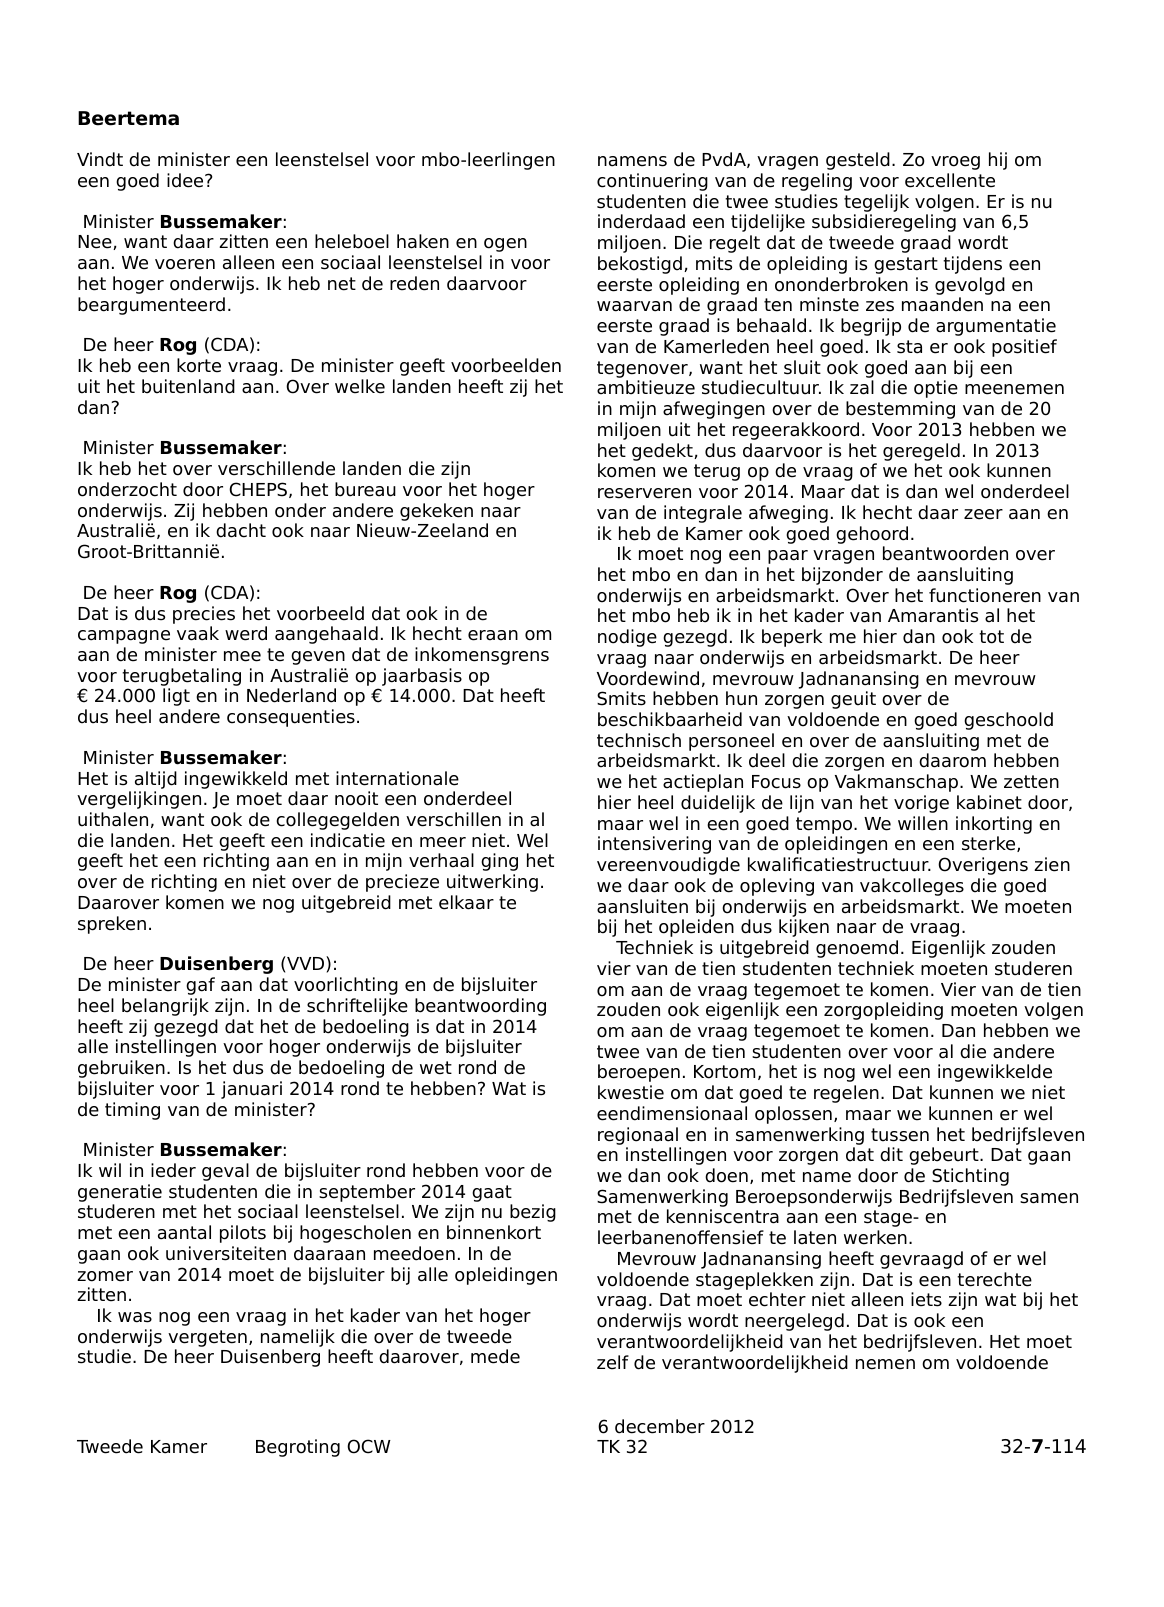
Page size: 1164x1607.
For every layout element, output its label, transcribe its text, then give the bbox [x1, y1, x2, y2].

text Dat is dus precies het voorbeeld dat ook in de campagne vaak werd aangehaald. Ik hecht eraan om aan de minister mee te geven dat de inkomensgrens voor terugbetaling in Australië op jaarbasis op € 24.000 ligt en in Nederland op € 14.000. Dat heeft dus heel andere consequenties. [77, 603, 567, 728]
text Ik was nog een vraag in het kader van het hoger onderwijs vergeten, namelijk die over de tweede studie. De heer Duisenberg heeft daarover, mede [77, 1306, 567, 1368]
text De heer Rog (CDA): [77, 583, 567, 603]
text De heer Rog (CDA): [77, 335, 567, 356]
text Ik moet nog een paar vragen beantwoorden over het mbo en dan in het bijzonder de aansluiting onderwijs en arbeidsmarkt. Over het functioneren van het mbo heb ik in het kader van Amarantis al het nodige gezegd. Ik beperk me hier dan ook tot de vraag naar onderwijs en arbeidsmarkt. De heer Voordewind, mevrouw Jadnanansing en mevrouw Smits hebben hun zorgen geuit over de beschikbaarheid van voldoende en goed geschoold technisch personeel en over de aansluiting met de arbeidsmarkt. Ik deel die zorgen en daarom hebben we het actieplan Focus op Vakmanschap. We zetten hier heel duidelijk de lijn van het vorige kabinet door, maar wel in een goed tempo. We willen inkorting en intensivering van de opleidingen en een sterke, vereenvoudigde kwalificatiestructuur. Overigens zien we daar ook de opleving van vakcolleges die goed aansluiten bij onderwijs en arbeidsmarkt. We moeten bij het opleiden dus kijken naar de vraag. [596, 544, 1087, 938]
text Minister Bussemaker: [77, 438, 567, 459]
text Mevrouw Jadnanansing heeft gevraagd of er wel voldoende stageplekken zijn. Dat is een terechte vraag. Dat moet echter niet alleen iets zijn wat bij het onderwijs wordt neergelegd. Dat is ook een verantwoordelijkheid van het bedrijfsleven. Het moet zelf de verantwoordelijkheid nemen om voldoende [596, 1249, 1087, 1373]
text Nee, want daar zitten een heleboel haken en ogen aan. We voeren alleen een sociaal leenstelsel in voor het hoger onderwijs. Ik heb net de reden daarvoor beargumenteerd. [77, 232, 567, 315]
text Ik heb het over verschillende landen die zijn onderzocht door CHEPS, het bureau voor het hoger onderwijs. Zij hebben onder andere gekeken naar Australië, en ik dacht ook naar Nieuw-Zeeland en Groot-Brittannië. [77, 459, 567, 563]
text namens de PvdA, vragen gesteld. Zo vroeg hij om continuering van de regeling voor excellente studenten die twee studies tegelijk volgen. Er is nu inderdaad een tijdelijke subsidieregeling van 6,5 miljoen. Die regelt dat de tweede graad wordt bekostigd, mits de opleiding is gestart tijdens een eerste opleiding en ononderbroken is gevolgd en waarvan de graad ten minste zes maanden na een eerste graad is behaald. Ik begrijp de argumentatie van de Kamerleden heel goed. Ik sta er ook positief tegenover, want het sluit ook goed aan bij een ambitieuze studiecultuur. Ik zal die optie meenemen in mijn afwegingen over de bestemming van de 20 miljoen uit het regeerakkoord. Voor 2013 hebben we het gedekt, dus daarvoor is het geregeld. In 2013 komen we terug op de vraag of we het ook kunnen reserveren voor 2014. Maar dat is dan wel onderdeel van de integrale afweging. Ik hecht daar zeer aan en ik heb de Kamer ook goed gehoord. [596, 150, 1087, 544]
text De heer Duisenberg (VVD): [77, 954, 567, 975]
text Het is altijd ingewikkeld met internationale vergelijkingen. Je moet daar nooit een onderdeel uithalen, want ook de collegegelden verschillen in al die landen. Het geeft een indicatie en meer niet. Wel geeft het een richting aan en in mijn verhaal ging het over de richting en niet over de precieze uitwerking. Daarover komen we nog uitgebreid met elkaar te spreken. [77, 768, 567, 934]
text Ik heb een korte vraag. De minister geeft voorbeelden uit het buitenland aan. Over welke landen heeft zij het dan? [77, 356, 567, 418]
text Techniek is uitgebreid genoemd. Eigenlijk zouden vier van de tien studenten techniek moeten studeren om aan de vraag tegemoet te komen. Vier van de tien zouden ook eigenlijk een zorgopleiding moeten volgen om aan de vraag tegemoet te komen. Dan hebben we twee van de tien studenten over voor al die andere beroepen. Kortom, het is nog wel een ingewikkelde kwestie om dat goed te regelen. Dat kunnen we niet eendimensionaal oplossen, maar we kunnen er wel regionaal en in samenwerking tussen het bedrijfsleven en instellingen voor zorgen dat dit gebeurt. Dat gaan we dan ook doen, met name door de Stichting Samenwerking Beroepsonderwijs Bedrijfsleven samen met de kenniscentra aan een stage- en leerbanenoffensief te laten werken. [596, 938, 1087, 1249]
text De minister gaf aan dat voorlichting en de bijsluiter heel belangrijk zijn. In de schriftelijke beantwoording heeft zij gezegd dat het de bedoeling is dat in 2014 alle instellingen voor hoger onderwijs de bijsluiter gebruiken. Is het dus de bedoeling de wet rond de bijsluiter voor 1 januari 2014 rond te hebben? Wat is de timing van de minister? [77, 975, 567, 1120]
text Vindt de minister een leenstelsel voor mbo-leerlingen een goed idee? [77, 150, 567, 192]
text Minister Bussemaker: [77, 212, 567, 232]
text Minister Bussemaker: [77, 748, 567, 768]
text Ik wil in ieder geval de bijsluiter rond hebben voor de generatie studenten die in september 2014 gaat studeren met het sociaal leenstelsel. We zijn nu bezig met een aantal pilots bij hogescholen en binnenkort gaan ook universiteiten daaraan meedoen. In de zomer van 2014 moet de bijsluiter bij alle opleidingen zitten. [77, 1161, 567, 1306]
text Minister Bussemaker: [77, 1140, 567, 1161]
